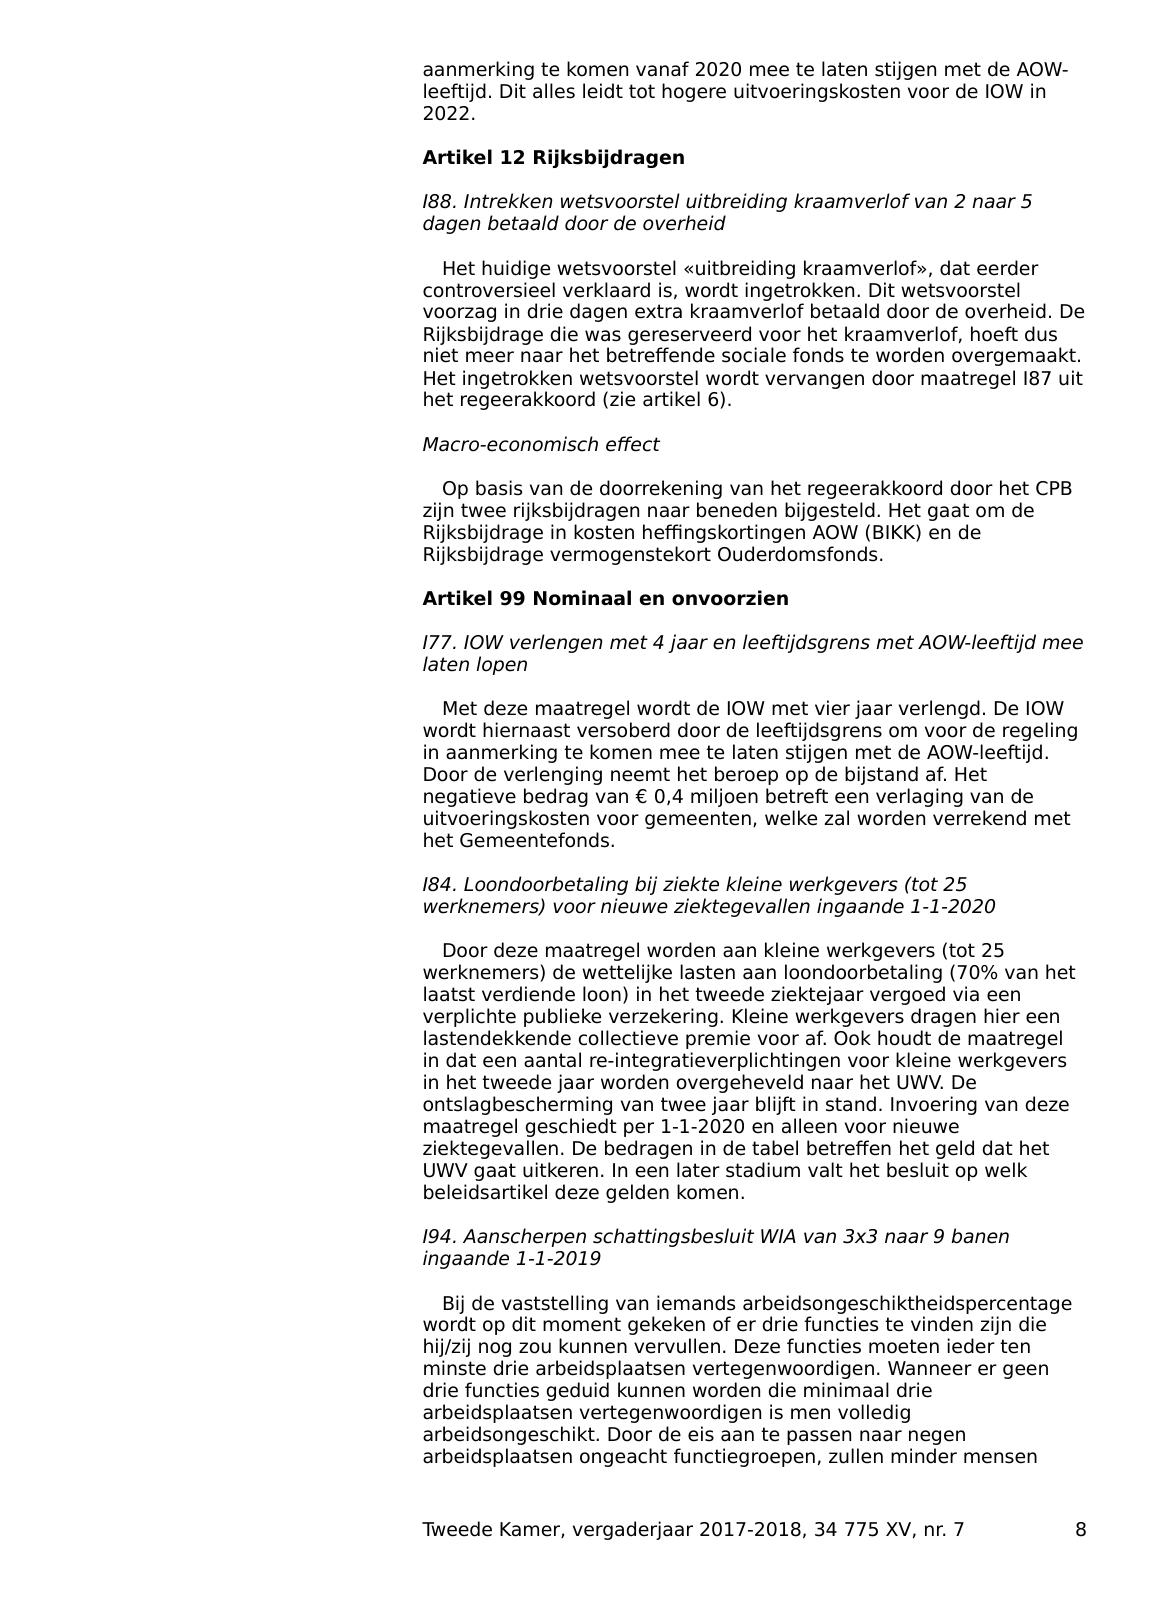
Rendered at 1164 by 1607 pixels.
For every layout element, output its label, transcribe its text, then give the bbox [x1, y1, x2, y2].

subtitle Macro-economisch effect [422, 433, 1087, 456]
subtitle I94. Aanscherpen schattingsbesluit WIA van 3x3 naar 9 banen ingaande 1-1-2019 [422, 1226, 1087, 1270]
text Op basis van de doorrekening van het regeerakkoord door het CPB zijn twee rijksbijdragen naar beneden bijgesteld. Het gaat om de Rijksbijdrage in kosten heffingskortingen AOW (BIKK) en de Rijksbijdrage vermogenstekort Ouderdomsfonds. [422, 478, 1087, 566]
subtitle I88. Intrekken wetsvoorstel uitbreiding kraamverlof van 2 naar 5 dagen betaald door de overheid [422, 191, 1087, 235]
subtitle Artikel 12 Rijksbijdragen [422, 147, 1087, 169]
subtitle I77. IOW verlengen met 4 jaar en leeftijdsgrens met AOW-leeftijd mee laten lopen [422, 632, 1087, 676]
text aanmerking te komen vanaf 2020 mee te laten stijgen met de AOW-leeftijd. Dit alles leidt tot hogere uitvoeringskosten voor de IOW in 2022. [422, 59, 1087, 125]
text Het huidige wetsvoorstel «uitbreiding kraamverlof», dat eerder controversieel verklaard is, wordt ingetrokken. Dit wetsvoorstel voorzag in drie dagen extra kraamverlof betaald door de overheid. De Rijksbijdrage die was gereserveerd voor het kraamverlof, hoeft dus niet meer naar het betreffende sociale fonds te worden overgemaakt. Het ingetrokken wetsvoorstel wordt vervangen door maatregel I87 uit het regeerakkoord (zie artikel 6). [422, 257, 1087, 411]
text Met deze maatregel wordt de IOW met vier jaar verlengd. De IOW wordt hiernaast versoberd door de leeftijdsgrens om voor de regeling in aanmerking te komen mee te laten stijgen met de AOW-leeftijd. Door de verlenging neemt het beroep op de bijstand af. Het negatieve bedrag van € 0,4 miljoen betreft een verlaging van de uitvoeringskosten voor gemeenten, welke zal worden verrekend met het Gemeentefonds. [422, 698, 1087, 852]
subtitle I84. Loondoorbetaling bij ziekte kleine werkgevers (tot 25 werknemers) voor nieuwe ziektegevallen ingaande 1-1-2020 [422, 874, 1087, 918]
text Bij de vaststelling van iemands arbeidsongeschiktheidspercentage wordt op dit moment gekeken of er drie functies te vinden zijn die hij/zij nog zou kunnen vervullen. Deze functies moeten ieder ten minste drie arbeidsplaatsen vertegenwoordigen. Wanneer er geen drie functies geduid kunnen worden die minimaal drie arbeidsplaatsen vertegenwoordigen is men volledig arbeidsongeschikt. Door de eis aan te passen naar negen arbeidsplaatsen ongeacht functiegroepen, zullen minder mensen [422, 1292, 1087, 1468]
subtitle Artikel 99 Nominaal en onvoorzien [422, 588, 1087, 610]
text Door deze maatregel worden aan kleine werkgevers (tot 25 werknemers) de wettelijke lasten aan loondoorbetaling (70% van het laatst verdiende loon) in het tweede ziektejaar vergoed via een verplichte publieke verzekering. Kleine werkgevers dragen hier een lastendekkende collectieve premie voor af. Ook houdt de maatregel in dat een aantal re-integratieverplichtingen voor kleine werkgevers in het tweede jaar worden overgeheveld naar het UWV. De ontslagbescherming van twee jaar blijft in stand. Invoering van deze maatregel geschiedt per 1-1-2020 en alleen voor nieuwe ziektegevallen. De bedragen in de tabel betreffen het geld dat het UWV gaat uitkeren. In een later stadium valt het besluit op welk beleidsartikel deze gelden komen. [422, 940, 1087, 1204]
